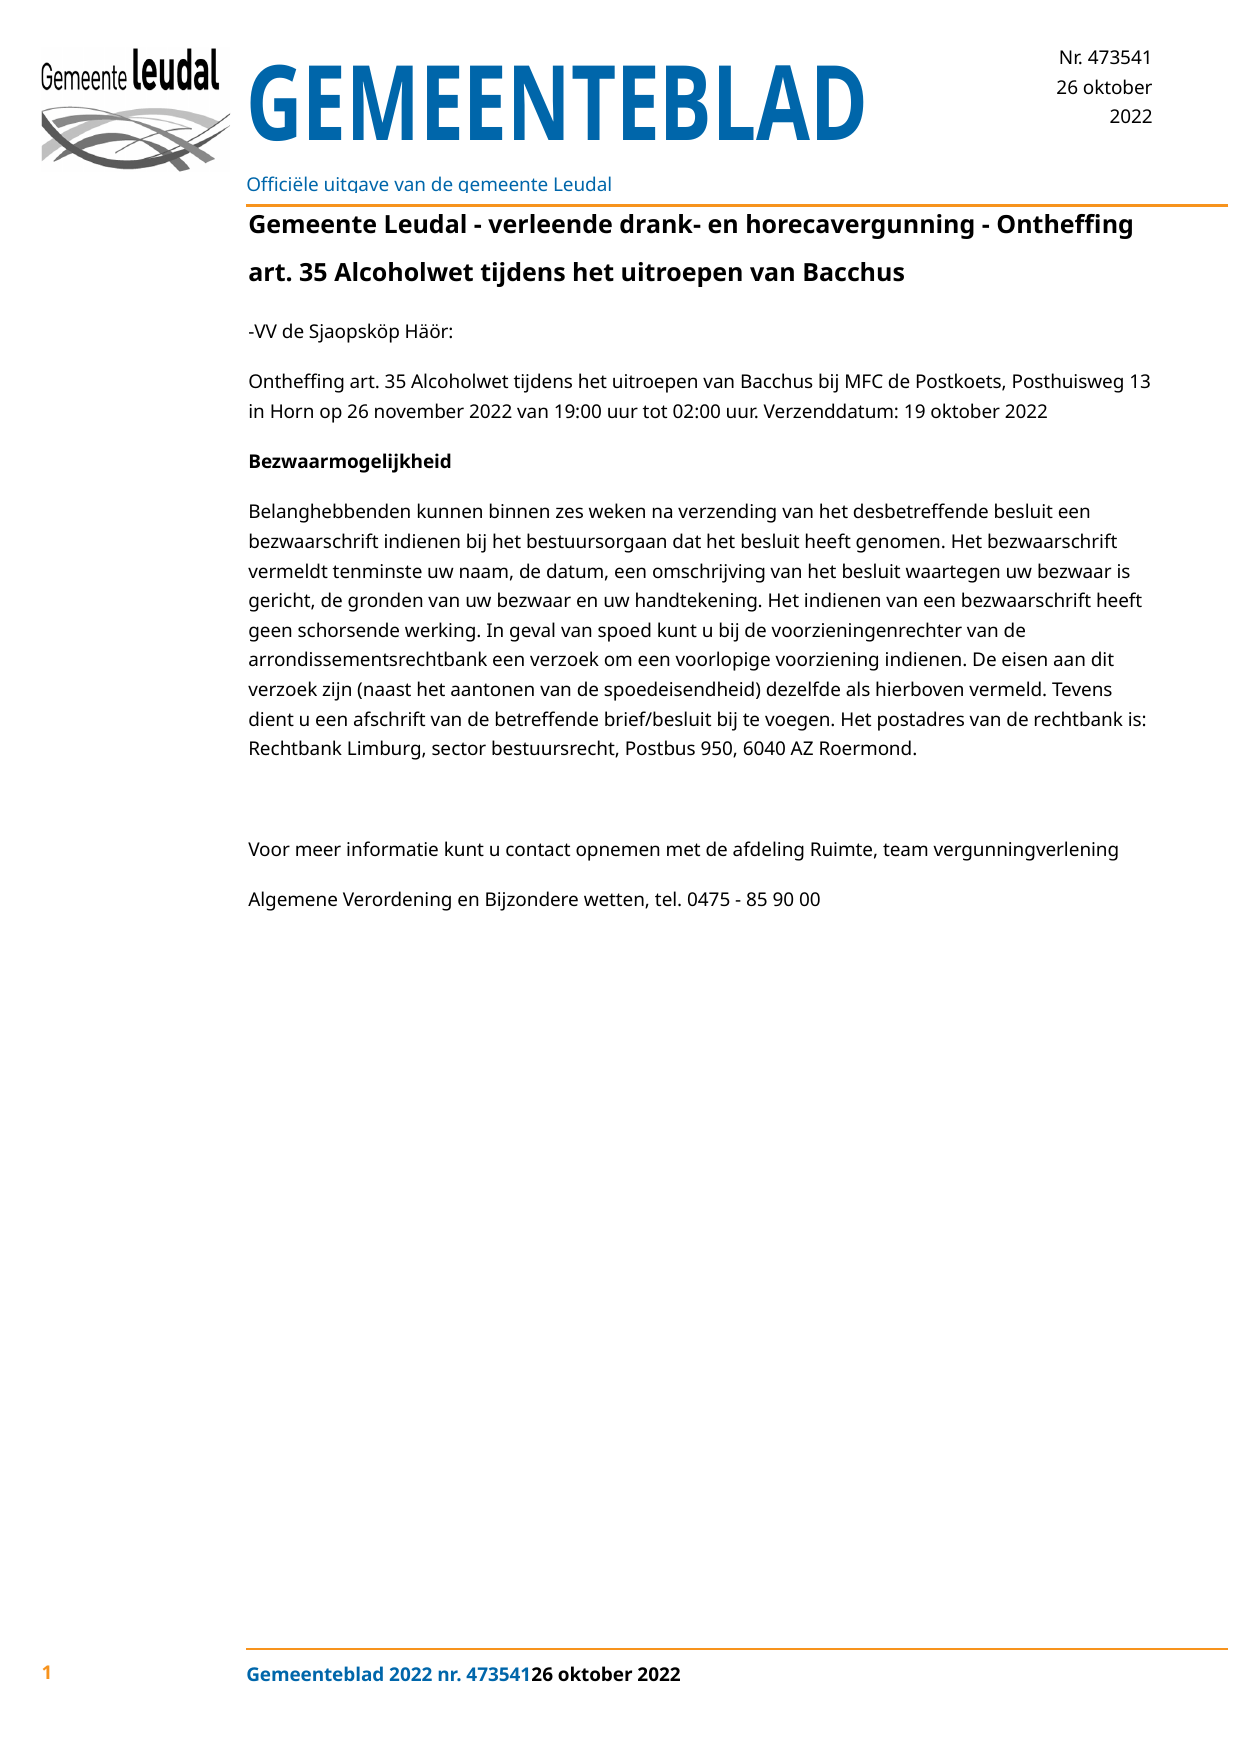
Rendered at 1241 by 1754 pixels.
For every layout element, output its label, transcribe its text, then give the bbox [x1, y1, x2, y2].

picture [41, 47, 231, 172]
text Algemene Verordening en Bijzondere wetten, tel. 0475 - 85 90 00 [248, 887, 1152, 912]
text Gemeente Leudal - verleende drank- en horecavergunning - Ontheffing art. 35 Alcoholwet tijdens het uitroepen van Bacchus [248, 207, 1152, 288]
text Belanghebbenden kunnen binnen zes weken na verzending van het desbetreffende besluit een bezwaarschrift indienen bij het bestuursorgaan dat het besluit heeft genomen. Het bezwaarschrift vermeldt tenminste uw naam, de datum, een omschrijving van het besluit waartegen uw bezwaar is gericht, de gronden van uw bezwaar en uw handtekening. Het indienen van een bezwaarschrift heeft geen schorsende werking. In geval van spoed kunt u bij de voorzieningenrechter van de arrondissementsrechtbank een verzoek om een voorlopige voorziening indienen. De eisen aan dit verzoek zijn (naast het aantonen van de spoedeisendheid) dezelfde als hierboven vermeld. Tevens dient u een afschrift van de betreffende brief/besluit bij te voegen. Het postadres van de rechtbank is: Rechtbank Limburg, sector bestuursrecht, Postbus 950, 6040 AZ Roermond. [248, 499, 1152, 761]
text Ontheffing art. 35 Alcoholwet tijdens het uitroepen van Bacchus bij MFC de Postkoets, Posthuisweg 13 in Horn op 26 november 2022 van 19:00 uur tot 02:00 uur. Verzenddatum: 19 oktober 2022 [248, 368, 1152, 424]
text Voor meer informatie kunt u contact opnemen met de afdeling Ruimte, team vergunningverlening [248, 836, 1152, 862]
text Bezwaarmogelijkheid [248, 448, 1152, 474]
text -VV de Sjaopsköp Häör: [248, 318, 1152, 344]
